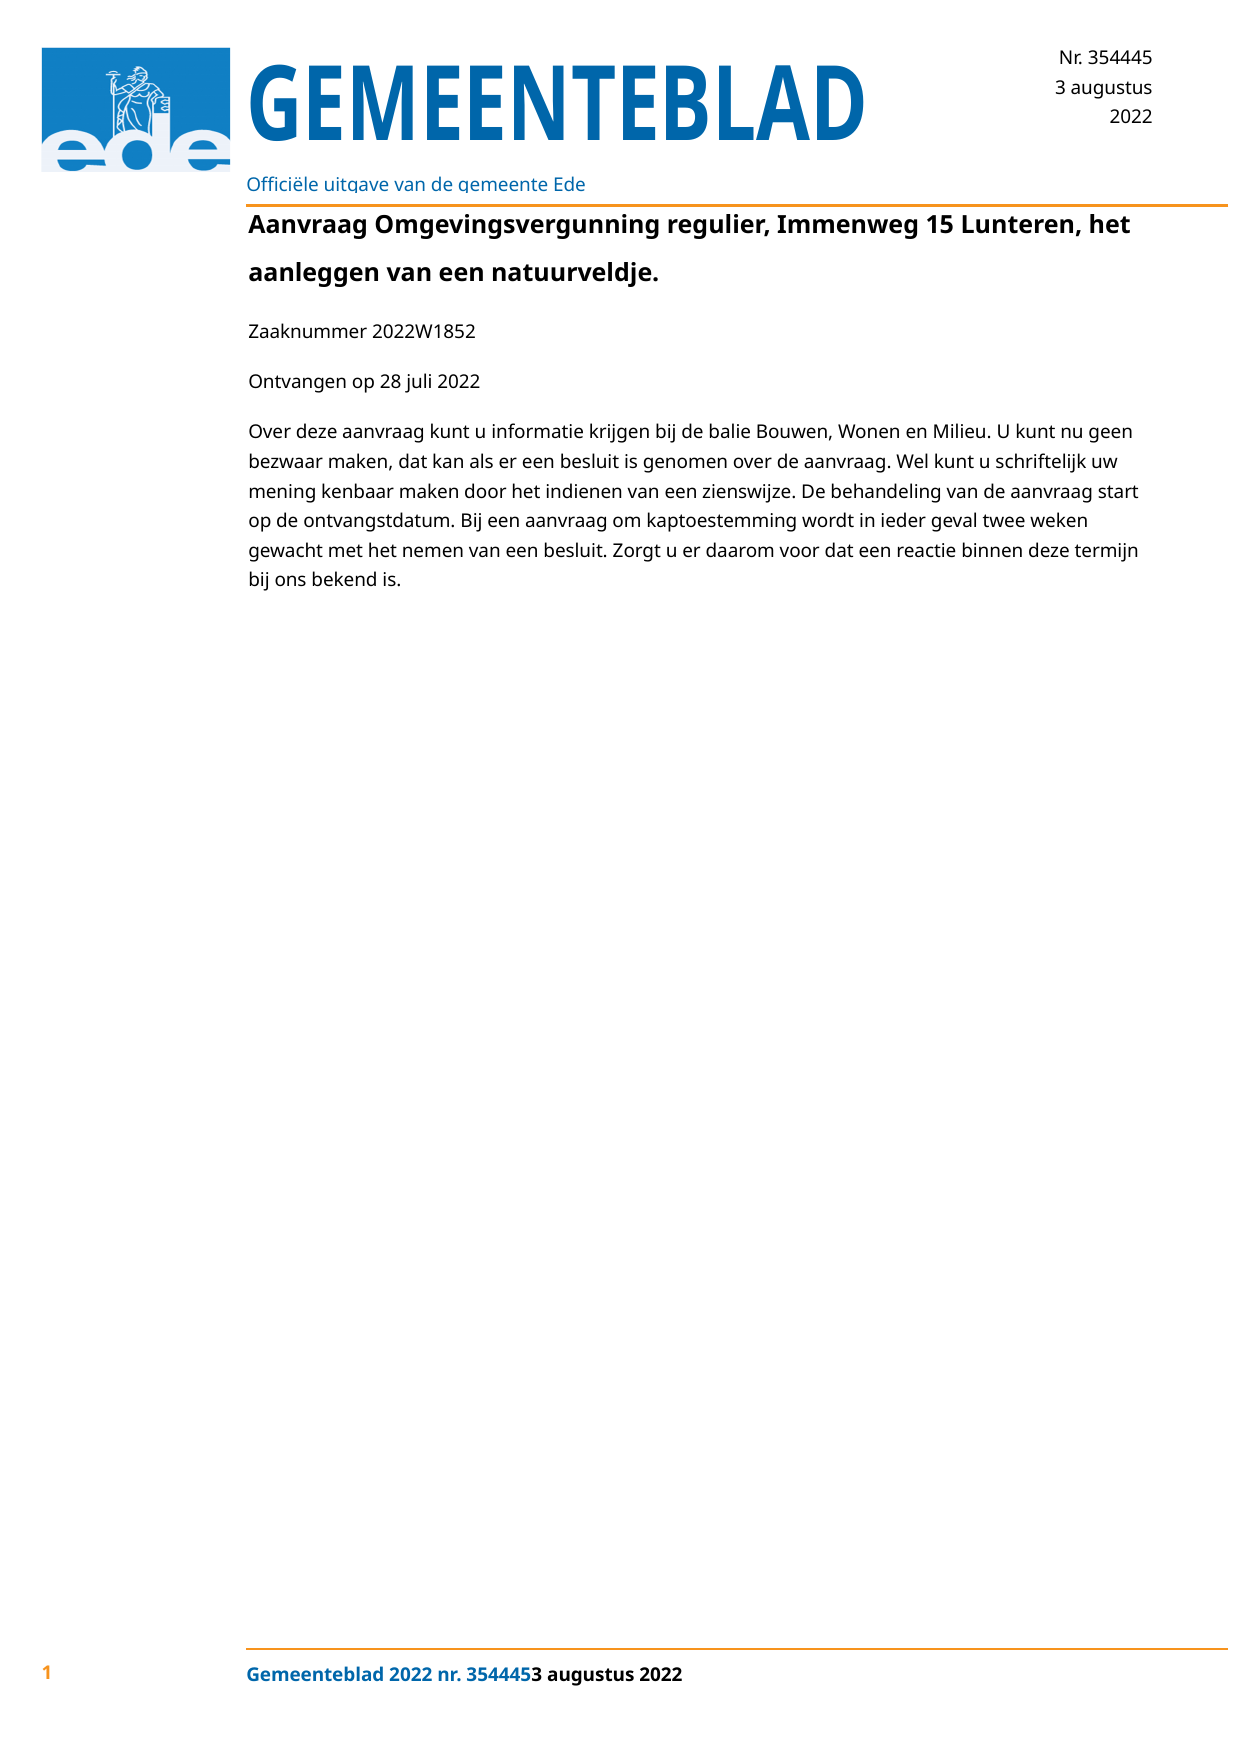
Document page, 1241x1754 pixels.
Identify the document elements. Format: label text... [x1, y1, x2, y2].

text Aanvraag Omgevingsvergunning regulier, Immenweg 15 Lunteren, het aanleggen van een natuurveldje. [248, 207, 1152, 288]
text Over deze aanvraag kunt u informatie krijgen bij de balie Bouwen, Wonen en Milieu. U kunt nu geen bezwaar maken, dat kan als er een besluit is genomen over de aanvraag. Wel kunt u schriftelijk uw mening kenbaar maken door het indienen van een zienswijze. De behandeling van de aanvraag start op de ontvangstdatum. Bij een aanvraag om kaptoestemming wordt in ieder geval twee weken gewacht met het nemen van een besluit. Zorgt u er daarom voor dat een reactie binnen deze termijn bij ons bekend is. [248, 419, 1152, 592]
picture [41, 47, 231, 172]
text Ontvangen op 28 juli 2022 [248, 368, 1152, 394]
text Zaaknummer 2022W1852 [248, 318, 1152, 344]
